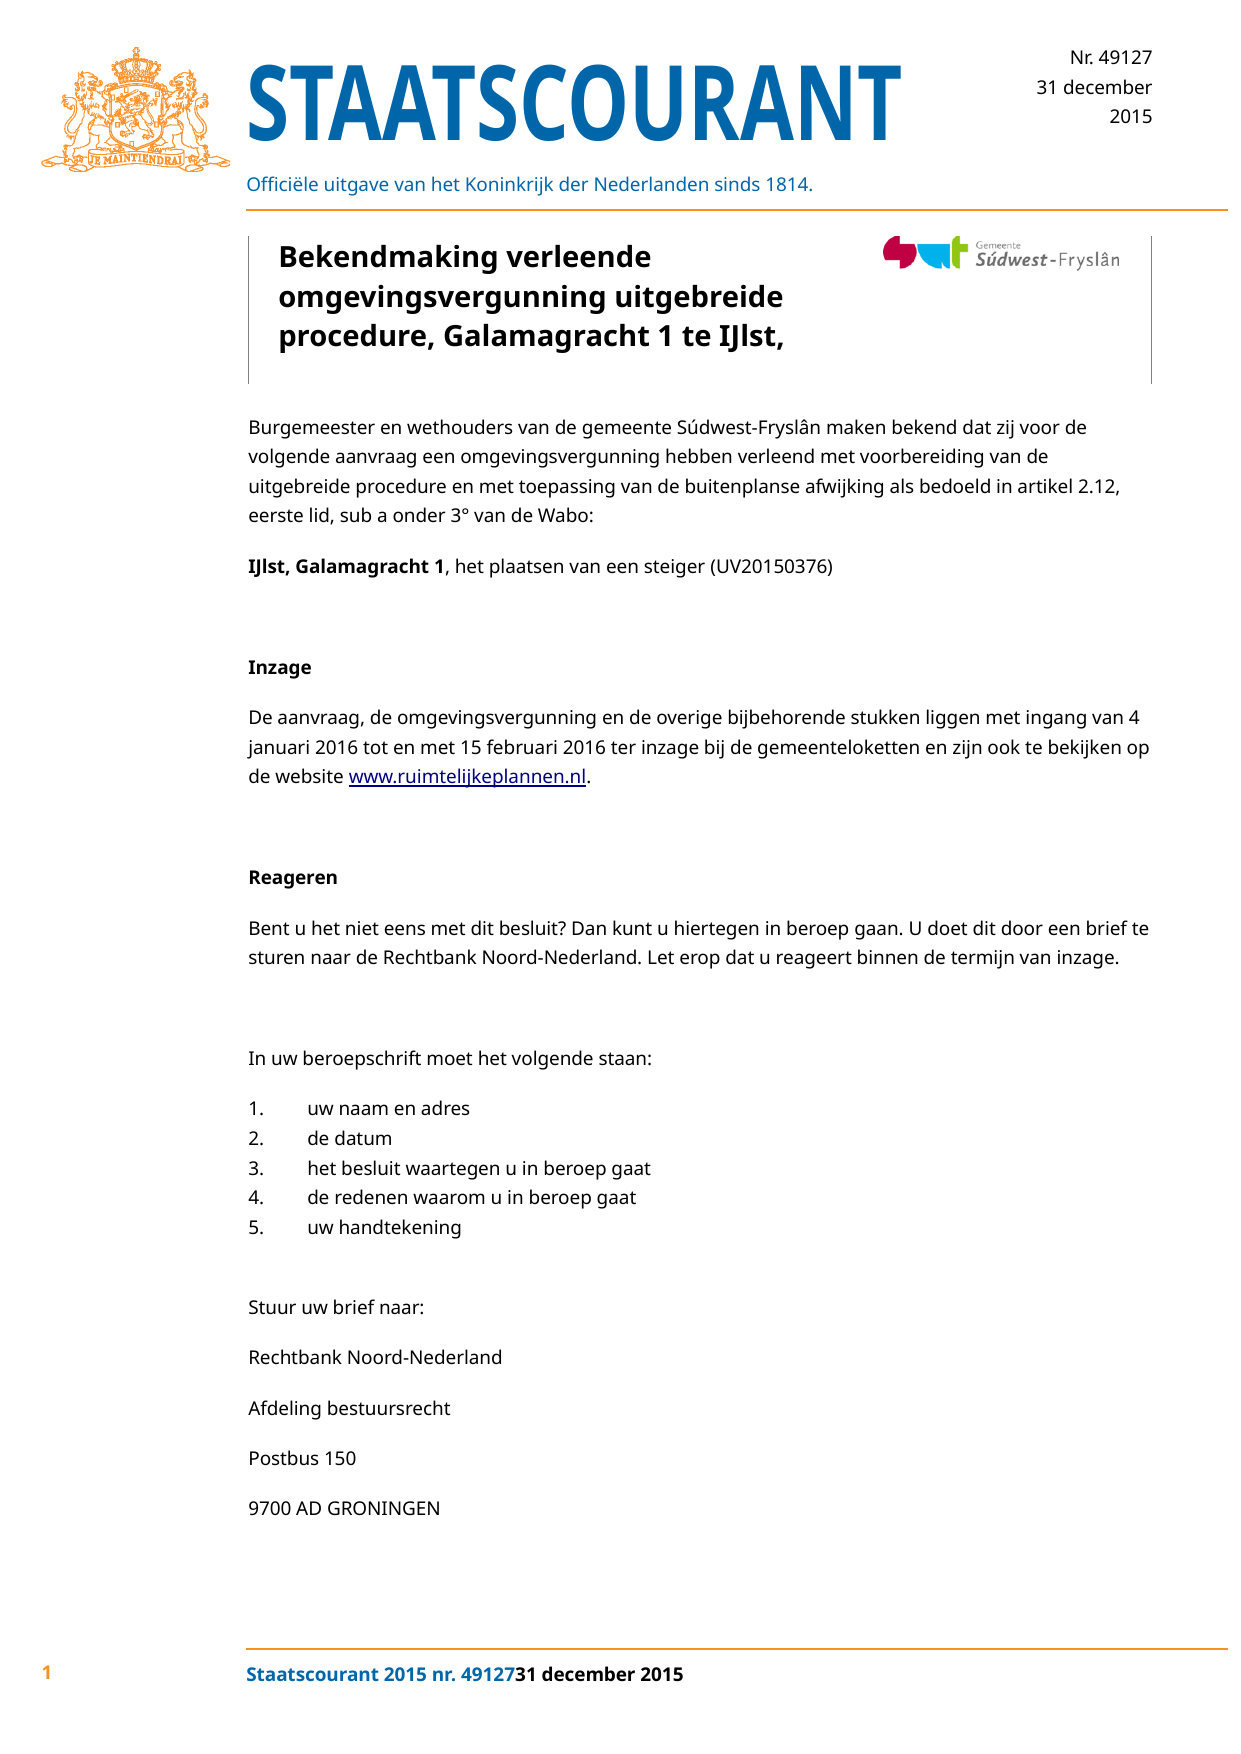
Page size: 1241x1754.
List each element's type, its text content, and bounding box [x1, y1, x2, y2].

list uw handtekening [248, 1214, 1152, 1240]
text Rechtbank Noord-Nederland [248, 1344, 1152, 1370]
text Postbus 150 [248, 1445, 1152, 1471]
picture [41, 47, 231, 172]
list het besluit waartegen u in beroep gaat [248, 1155, 1152, 1181]
text In uw beroepschrift moet het volgende staan: [248, 1045, 1152, 1071]
list de redenen waarom u in beroep gaat [248, 1184, 1152, 1210]
list uw naam en adres [248, 1096, 1152, 1121]
text Bent u het niet eens met dit besluit? Dan kunt u hiertegen in beroep gaan. U doet dit door een brief te sturen naar de Rechtbank Noord-Nederland. Let erop dat u reageert binnen de termijn van inzage. [248, 915, 1152, 970]
text IJlst, Galamagracht 1, het plaatsen van een steiger (UV20150376) [248, 553, 1152, 579]
list de datum [248, 1125, 1152, 1151]
text Afdeling bestuursrecht [248, 1395, 1152, 1421]
text 9700 AD GRONINGEN [248, 1496, 1152, 1521]
text Burgemeester en wethouders van de gemeente Súdwest-Fryslân maken bekend dat zij voor de volgende aanvraag een omgevingsvergunning hebben verleend met voorbereiding van de uitgebreide procedure en met toepassing van de buitenplanse afwijking als bedoeld in artikel 2.12, eerste lid, sub a onder 3° van de Wabo: [248, 414, 1152, 528]
text Stuur uw brief naar: [248, 1294, 1152, 1320]
picture [882, 236, 1119, 272]
text Inzage [248, 654, 1152, 680]
text Reageren [248, 864, 1152, 890]
table_header Bekendmaking verleende omgevingsvergunning uitgebreide procedure, Galamagracht 1 te IJlst, [249, 236, 850, 384]
table_header [850, 236, 1151, 384]
text De aanvraag, de omgevingsvergunning en de overige bijbehorende stukken liggen met ingang van 4 januari 2016 tot en met 15 februari 2016 ter inzage bij de gemeenteloketten en zijn ook te bekijken op de website www.ruimtelijkeplannen.nl. [248, 704, 1152, 789]
